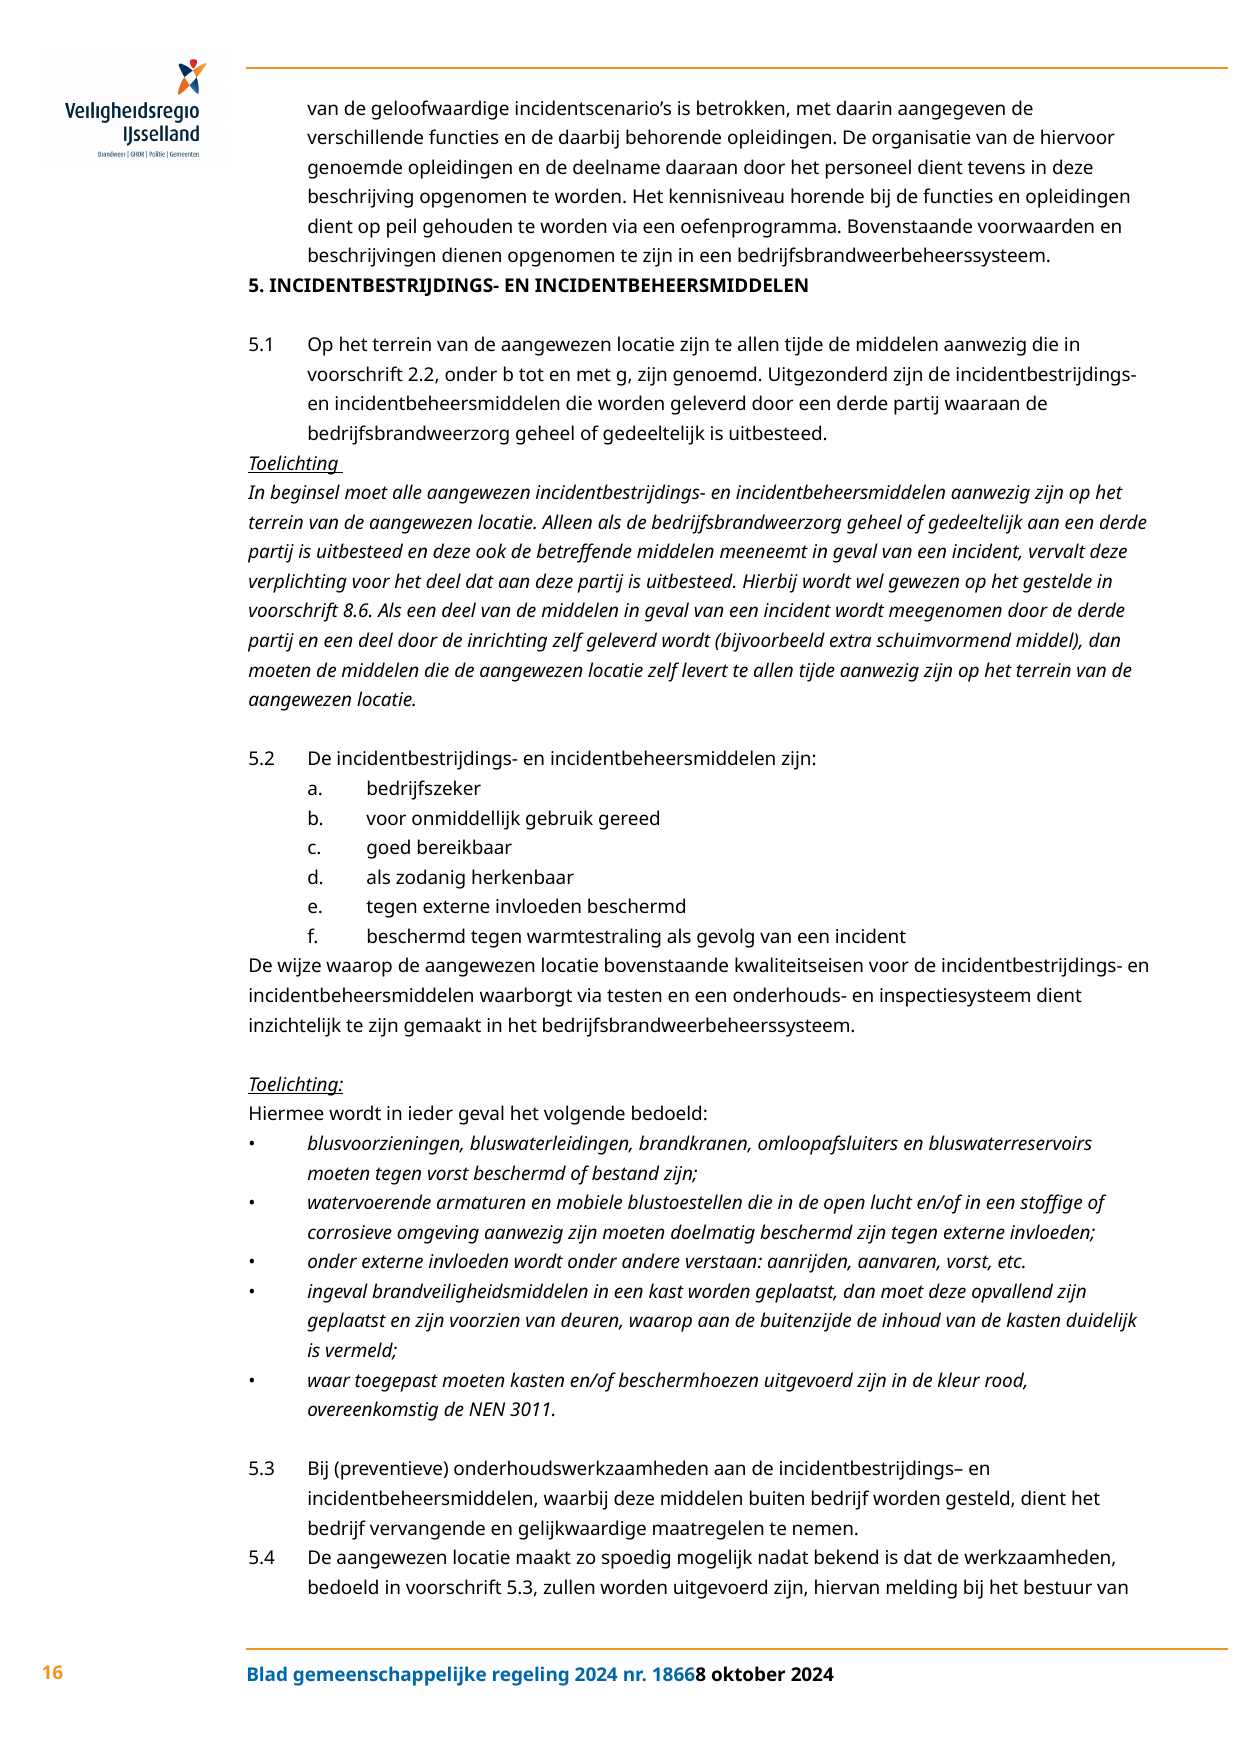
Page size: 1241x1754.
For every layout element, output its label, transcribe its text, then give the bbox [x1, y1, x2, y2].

list De incidentbestrijdings- en incidentbeheersmiddelen zijn: [248, 746, 1152, 771]
text Toelichting [248, 450, 1152, 476]
list goed bereikbaar [307, 834, 1152, 860]
text Toelichting: [248, 1071, 1152, 1097]
list voor onmiddellijk gebruik gereed [307, 805, 1152, 831]
list blusvoorzieningen, bluswaterleidingen, brandkranen, omloopafsluiters en bluswaterreservoirs moeten tegen vorst beschermd of bestand zijn; [248, 1130, 1152, 1186]
text 5. INCIDENTBESTRIJDINGS- EN INCIDENTBEHEERSMIDDELEN [248, 272, 1152, 298]
list bedrijfszeker [307, 775, 1152, 801]
text In beginsel moet alle aangewezen incidentbestrijdings- en incidentbeheersmiddelen aanwezig zijn op het terrein van de aangewezen locatie. Alleen als de bedrijfsbrandweerzorg geheel of gedeeltelijk aan een derde partij is uitbesteed en deze ook de betreffende middelen meeneemt in geval van een incident, vervalt deze verplichting voor het deel dat aan deze partij is uitbesteed. Hierbij wordt wel gewezen op het gestelde in voorschrift 8.6. Als een deel van de middelen in geval van een incident wordt meegenomen door de derde partij en een deel door de inrichting zelf geleverd wordt (bijvoorbeeld extra schuimvormend middel), dan moeten de middelen die de aangewezen locatie zelf levert te allen tijde aanwezig zijn op het terrein van de aangewezen locatie. [248, 479, 1152, 712]
list Bij (preventieve) onderhoudswerkzaamheden aan de incidentbestrijdings– en incidentbeheersmiddelen, waarbij deze middelen buiten bedrijf worden gesteld, dient het bedrijf vervangende en gelijkwaardige maatregelen te nemen. [248, 1456, 1152, 1541]
list van de geloofwaardige incidentscenario’s is betrokken, met daarin aangegeven de verschillende functies en de daarbij behorende opleidingen. De organisatie van de hiervoor genoemde opleidingen en de deelname daaraan door het personeel dient tevens in deze beschrijving opgenomen te worden. Het kennisniveau horende bij de functies en opleidingen dient op peil gehouden te worden via een oefenprogramma. Bovenstaande voorwaarden en beschrijvingen dienen opgenomen te zijn in een bedrijfsbrandweerbeheerssysteem. [248, 95, 1152, 268]
list watervoerende armaturen en mobiele blustoestellen die in de open lucht en/of in een stoffige of corrosieve omgeving aanwezig zijn moeten doelmatig beschermd zijn tegen externe invloeden; [248, 1189, 1152, 1245]
text Hiermee wordt in ieder geval het volgende bedoeld: [248, 1101, 1152, 1126]
list onder externe invloeden wordt onder andere verstaan: aanrijden, aanvaren, vorst, etc. [248, 1248, 1152, 1274]
list De aangewezen locatie maakt zo spoedig mogelijk nadat bekend is dat de werkzaamheden, bedoeld in voorschrift 5.3, zullen worden uitgevoerd zijn, hiervan melding bij het bestuur van [248, 1544, 1152, 1600]
list ingeval brandveiligheidsmiddelen in een kast worden geplaatst, dan moet deze opvallend zijn geplaatst en zijn voorzien van deuren, waarop aan de buitenzijde de inhoud van de kasten duidelijk is vermeld; [248, 1278, 1152, 1363]
list waar toegepast moeten kasten en/of beschermhoezen uitgevoerd zijn in de kleur rood, overeenkomstig de NEN 3011. [248, 1367, 1152, 1422]
list als zodanig herkenbaar [307, 864, 1152, 890]
list beschermd tegen warmtestraling als gevolg van een incident [307, 923, 1152, 949]
list Op het terrein van de aangewezen locatie zijn te allen tijde de middelen aanwezig die in voorschrift 2.2, onder b tot en met g, zijn genoemd. Uitgezonderd zijn de incidentbestrijdings- en incidentbeheersmiddelen die worden geleverd door een derde partij waaraan de bedrijfsbrandweerzorg geheel of gedeeltelijk is uitbesteed. [248, 331, 1152, 446]
picture [41, 47, 231, 172]
text De wijze waarop de aangewezen locatie bovenstaande kwaliteitseisen voor de incidentbestrijdings- en incidentbeheersmiddelen waarborgt via testen en een onderhouds- en inspectiesysteem dient inzichtelijk te zijn gemaakt in het bedrijfsbrandweerbeheerssysteem. [248, 953, 1152, 1038]
list tegen externe invloeden beschermd [307, 893, 1152, 919]
